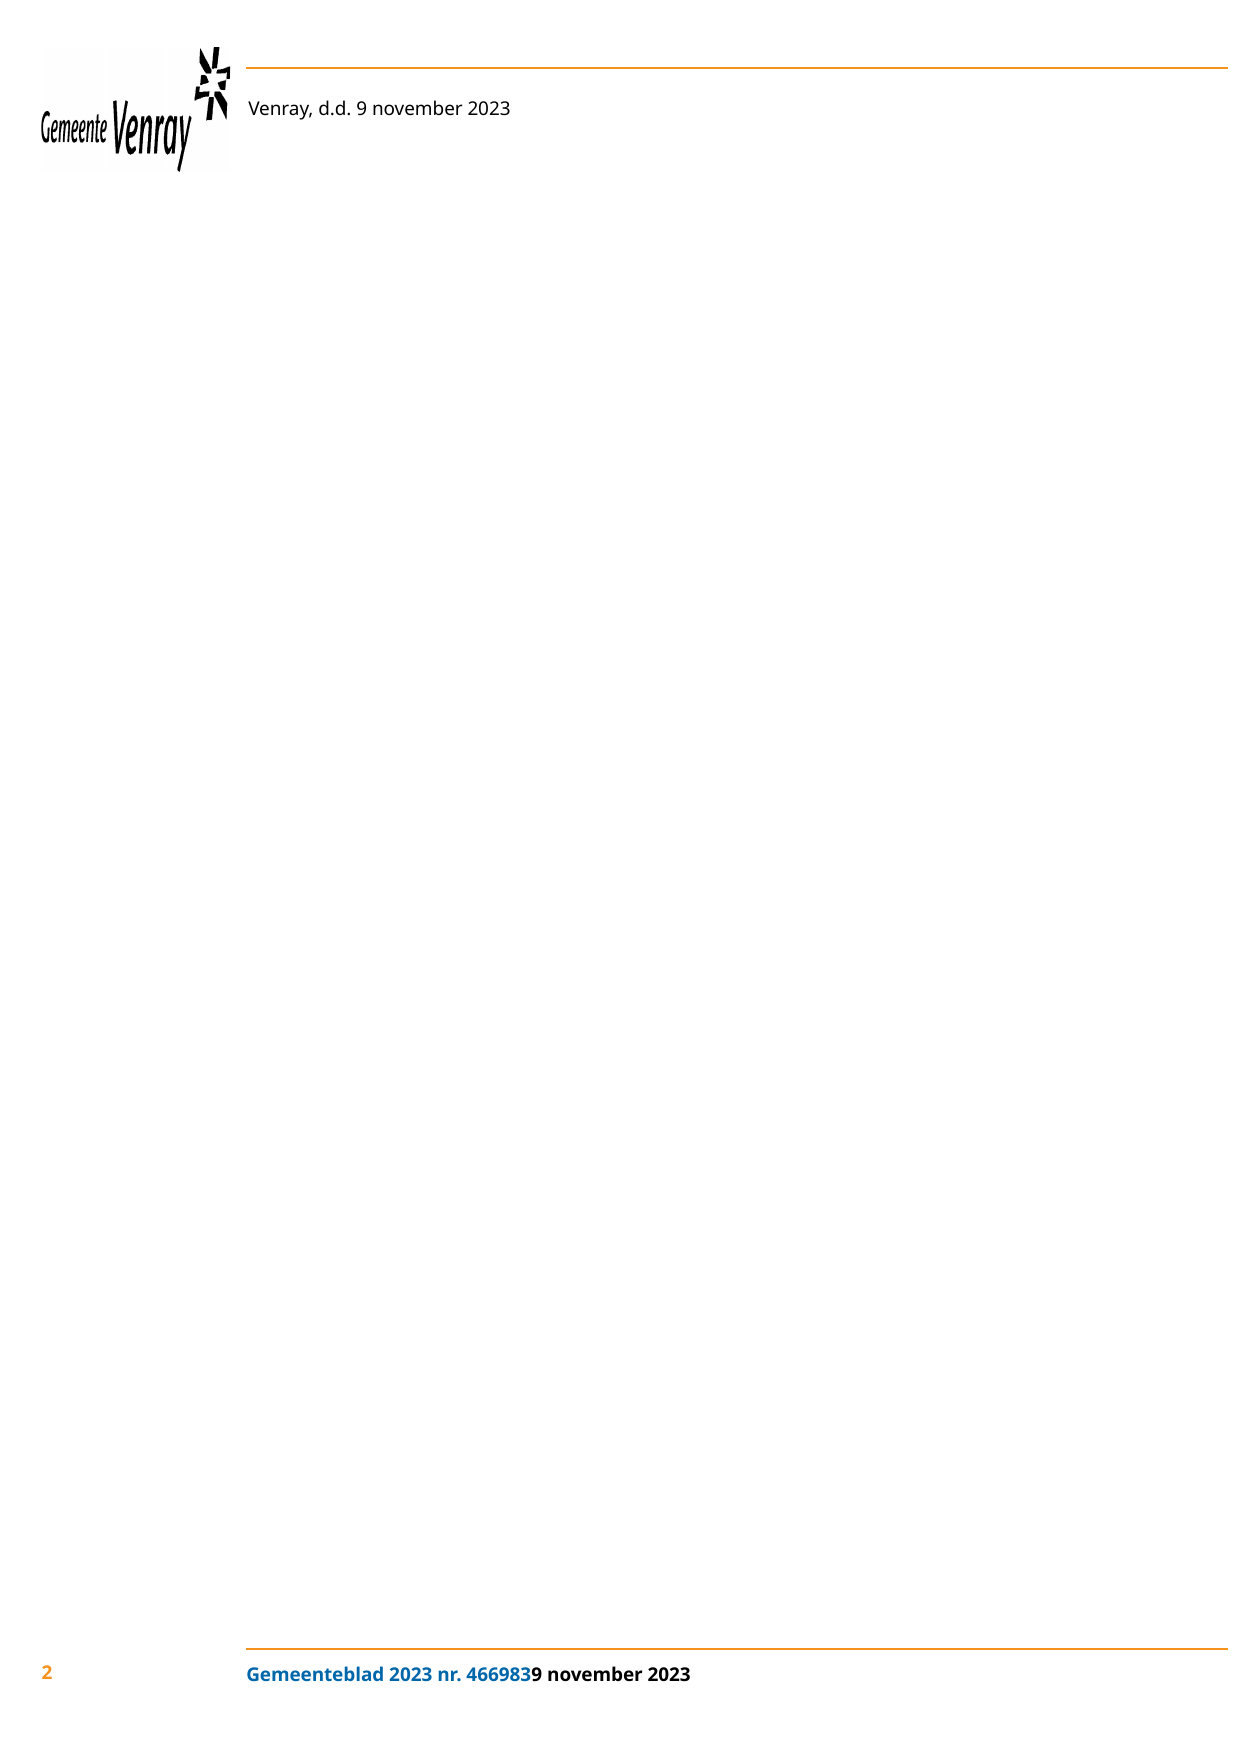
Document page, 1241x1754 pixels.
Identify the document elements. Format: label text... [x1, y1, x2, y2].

text Venray, d.d. 9 november 2023 [248, 95, 1152, 121]
picture [41, 47, 231, 172]
